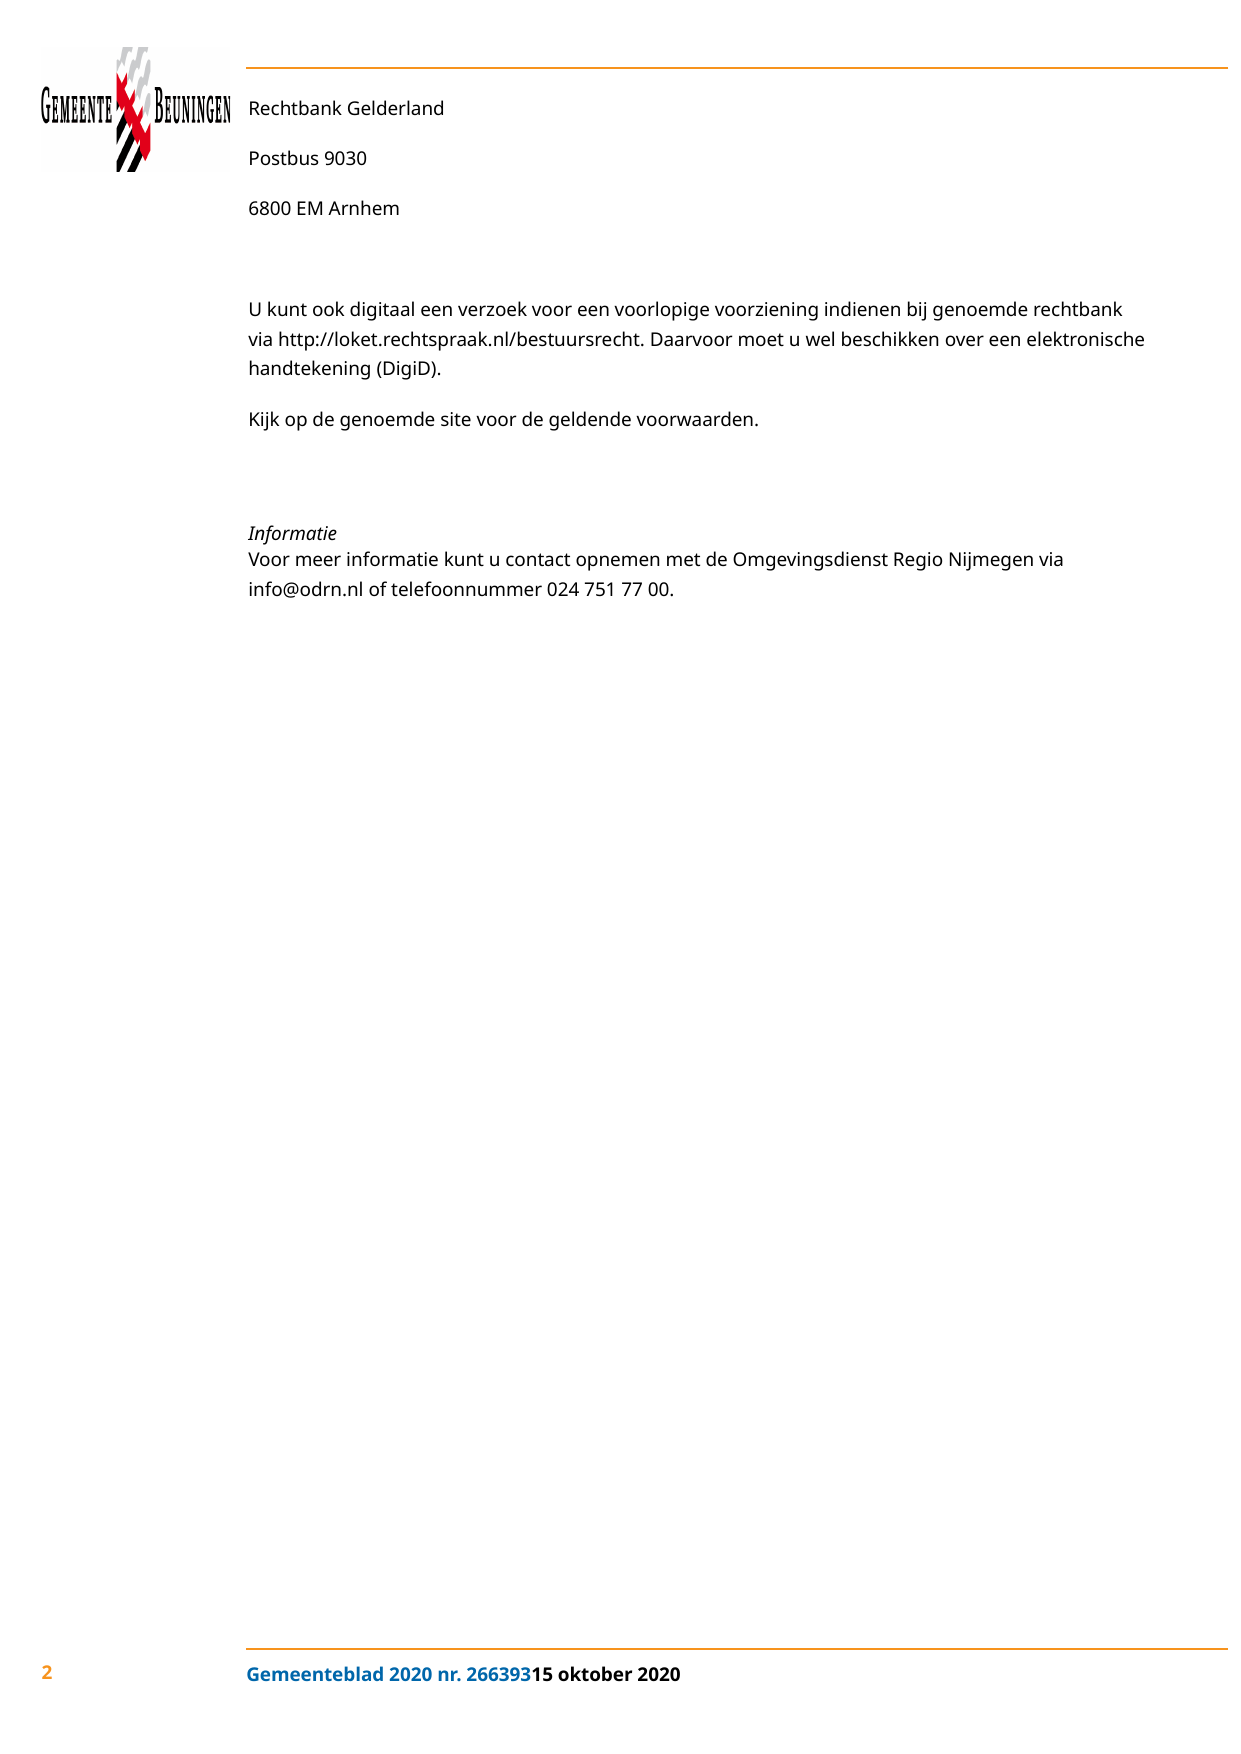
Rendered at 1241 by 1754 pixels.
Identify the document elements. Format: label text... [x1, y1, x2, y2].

picture [41, 47, 231, 172]
text Postbus 9030 [248, 145, 1152, 171]
text 6800 EM Arnhem [248, 196, 1152, 221]
text Informatie [248, 520, 1152, 546]
text Voor meer informatie kunt u contact opnemen met de Omgevingsdienst Regio Nijmegen via info@odrn.nl of telefoonnummer 024 751 77 00. [248, 546, 1152, 601]
text Kijk op de genoemde site voor de geldende voorwaarden. [248, 406, 1152, 432]
text U kunt ook digitaal een verzoek voor een voorlopige voorziening indienen bij genoemde rechtbank via http://loket.rechtspraak.nl/bestuursrecht. Daarvoor moet u wel beschikken over een elektronische handtekening (DigiD). [248, 296, 1152, 381]
text Rechtbank Gelderland [248, 95, 1152, 121]
